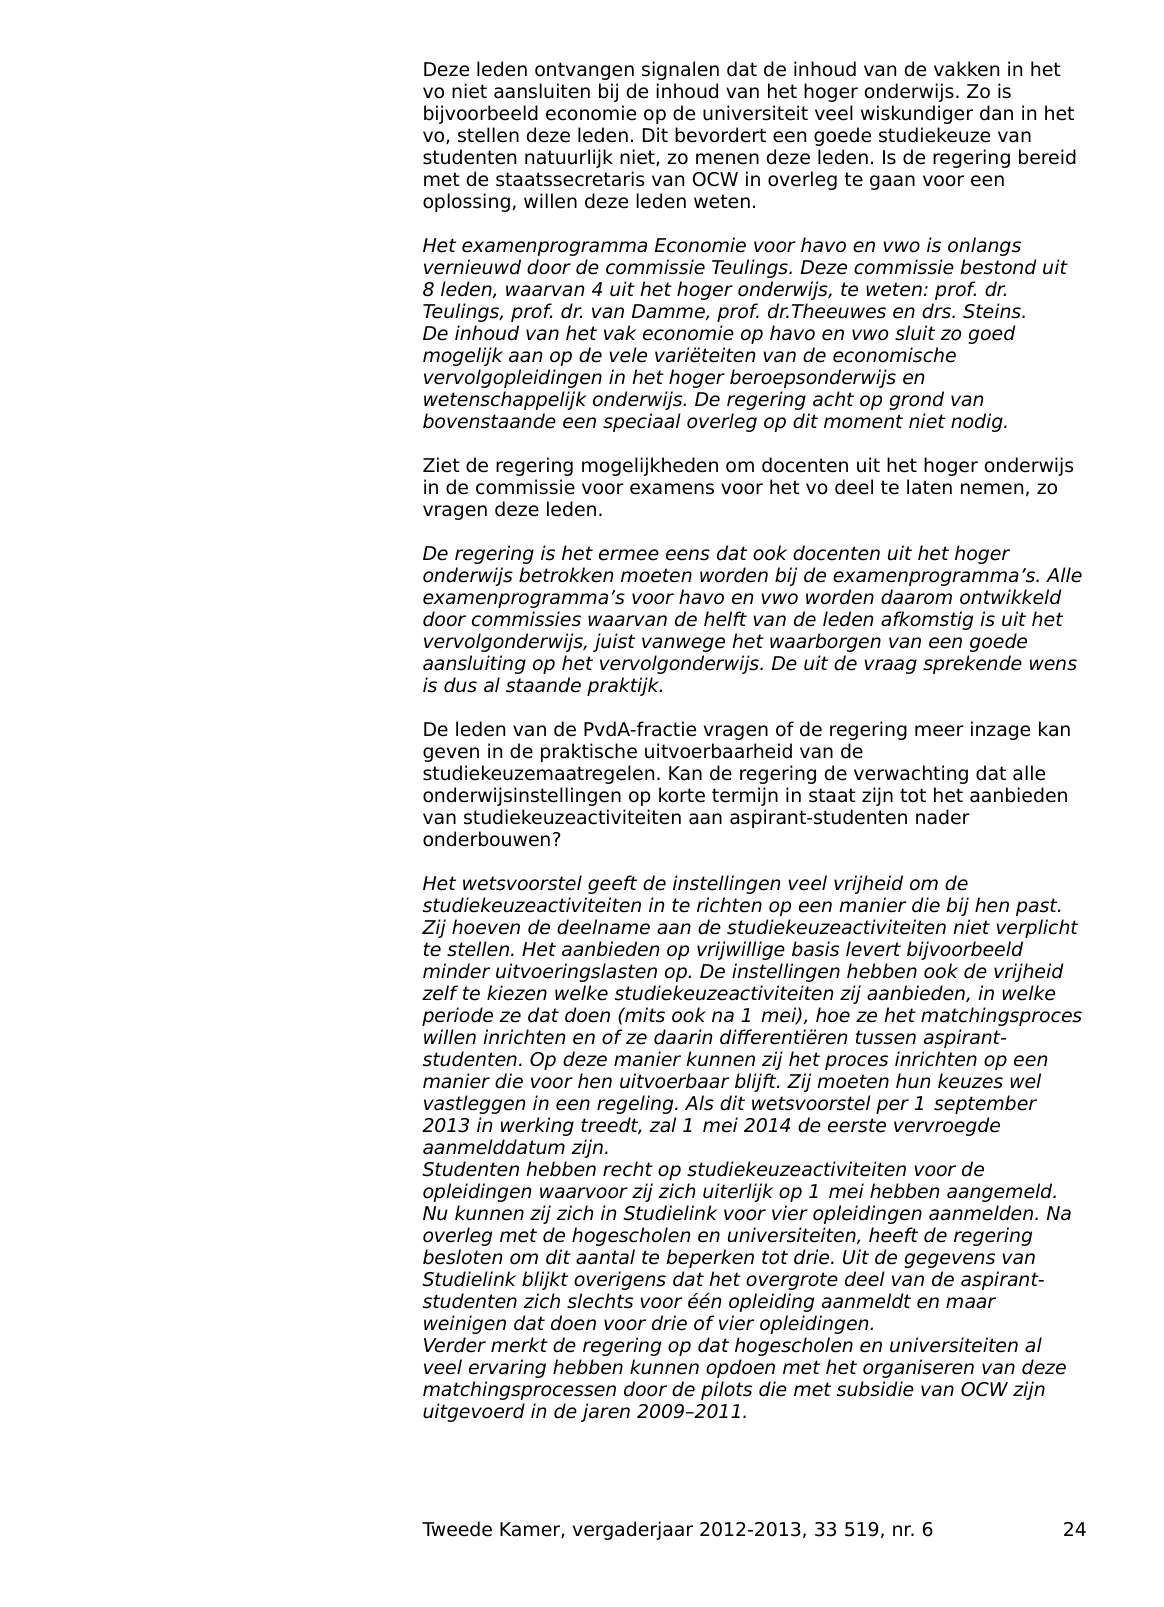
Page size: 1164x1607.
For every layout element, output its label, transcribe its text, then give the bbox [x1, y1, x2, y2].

text Deze leden ontvangen signalen dat de inhoud van de vakken in het vo niet aansluiten bij de inhoud van het hoger onderwijs. Zo is bijvoorbeeld economie op de universiteit veel wiskundiger dan in het vo, stellen deze leden. Dit bevordert een goede studiekeuze van studenten natuurlijk niet, zo menen deze leden. Is de regering bereid met de staatssecretaris van OCW in overleg te gaan voor een oplossing, willen deze leden weten. [422, 59, 1087, 213]
text De inhoud van het vak economie op havo en vwo sluit zo goed mogelijk aan op de vele variëteiten van de economische vervolgopleidingen in het hoger beroepsonderwijs en wetenschappelijk onderwijs. De regering acht op grond van bovenstaande een speciaal overleg op dit moment niet nodig. [422, 323, 1087, 433]
text Het examenprogramma Economie voor havo en vwo is onlangs vernieuwd door de commissie Teulings. Deze commissie bestond uit 8 leden, waarvan 4 uit het hoger onderwijs, te weten: prof. dr. Teulings, prof. dr. van Damme, prof. dr.Theeuwes en drs. Steins. [422, 235, 1087, 323]
text Ziet de regering mogelijkheden om docenten uit het hoger onderwijs in de commissie voor examens voor het vo deel te laten nemen, zo vragen deze leden. [422, 455, 1087, 521]
text Verder merkt de regering op dat hogescholen en universiteiten al veel ervaring hebben kunnen opdoen met het organiseren van deze matchingsprocessen door de pilots die met subsidie van OCW zijn uitgevoerd in de jaren 2009–2011. [422, 1335, 1087, 1423]
text De leden van de PvdA-fractie vragen of de regering meer inzage kan geven in de praktische uitvoerbaarheid van de studiekeuzemaatregelen. Kan de regering de verwachting dat alle onderwijsinstellingen op korte termijn in staat zijn tot het aanbieden van studiekeuzeactiviteiten aan aspirant-studenten nader onderbouwen? [422, 719, 1087, 851]
text Het wetsvoorstel geeft de instellingen veel vrijheid om de studiekeuzeactiviteiten in te richten op een manier die bij hen past. Zij hoeven de deelname aan de studiekeuzeactiviteiten niet verplicht te stellen. Het aanbieden op vrijwillige basis levert bijvoorbeeld minder uitvoeringslasten op. De instellingen hebben ook de vrijheid zelf te kiezen welke studiekeuzeactiviteiten zij aanbieden, in welke periode ze dat doen (mits ook na 1 mei), hoe ze het matchingsproces willen inrichten en of ze daarin differentiëren tussen aspirant-studenten. Op deze manier kunnen zij het proces inrichten op een manier die voor hen uitvoerbaar blijft. Zij moeten hun keuzes wel vastleggen in een regeling. Als dit wetsvoorstel per 1 september 2013 in werking treedt, zal 1 mei 2014 de eerste vervroegde aanmelddatum zijn. [422, 873, 1087, 1159]
text Studenten hebben recht op studiekeuzeactiviteiten voor de opleidingen waarvoor zij zich uiterlijk op 1 mei hebben aangemeld. Nu kunnen zij zich in Studielink voor vier opleidingen aanmelden. Na overleg met de hogescholen en universiteiten, heeft de regering besloten om dit aantal te beperken tot drie. Uit de gegevens van Studielink blijkt overigens dat het overgrote deel van de aspirant-studenten zich slechts voor één opleiding aanmeldt en maar weinigen dat doen voor drie of vier opleidingen. [422, 1159, 1087, 1335]
text De regering is het ermee eens dat ook docenten uit het hoger onderwijs betrokken moeten worden bij de examenprogramma’s. Alle examenprogramma’s voor havo en vwo worden daarom ontwikkeld door commissies waarvan de helft van de leden afkomstig is uit het vervolgonderwijs, juist vanwege het waarborgen van een goede aansluiting op het vervolgonderwijs. De uit de vraag sprekende wens is dus al staande praktijk. [422, 543, 1087, 697]
